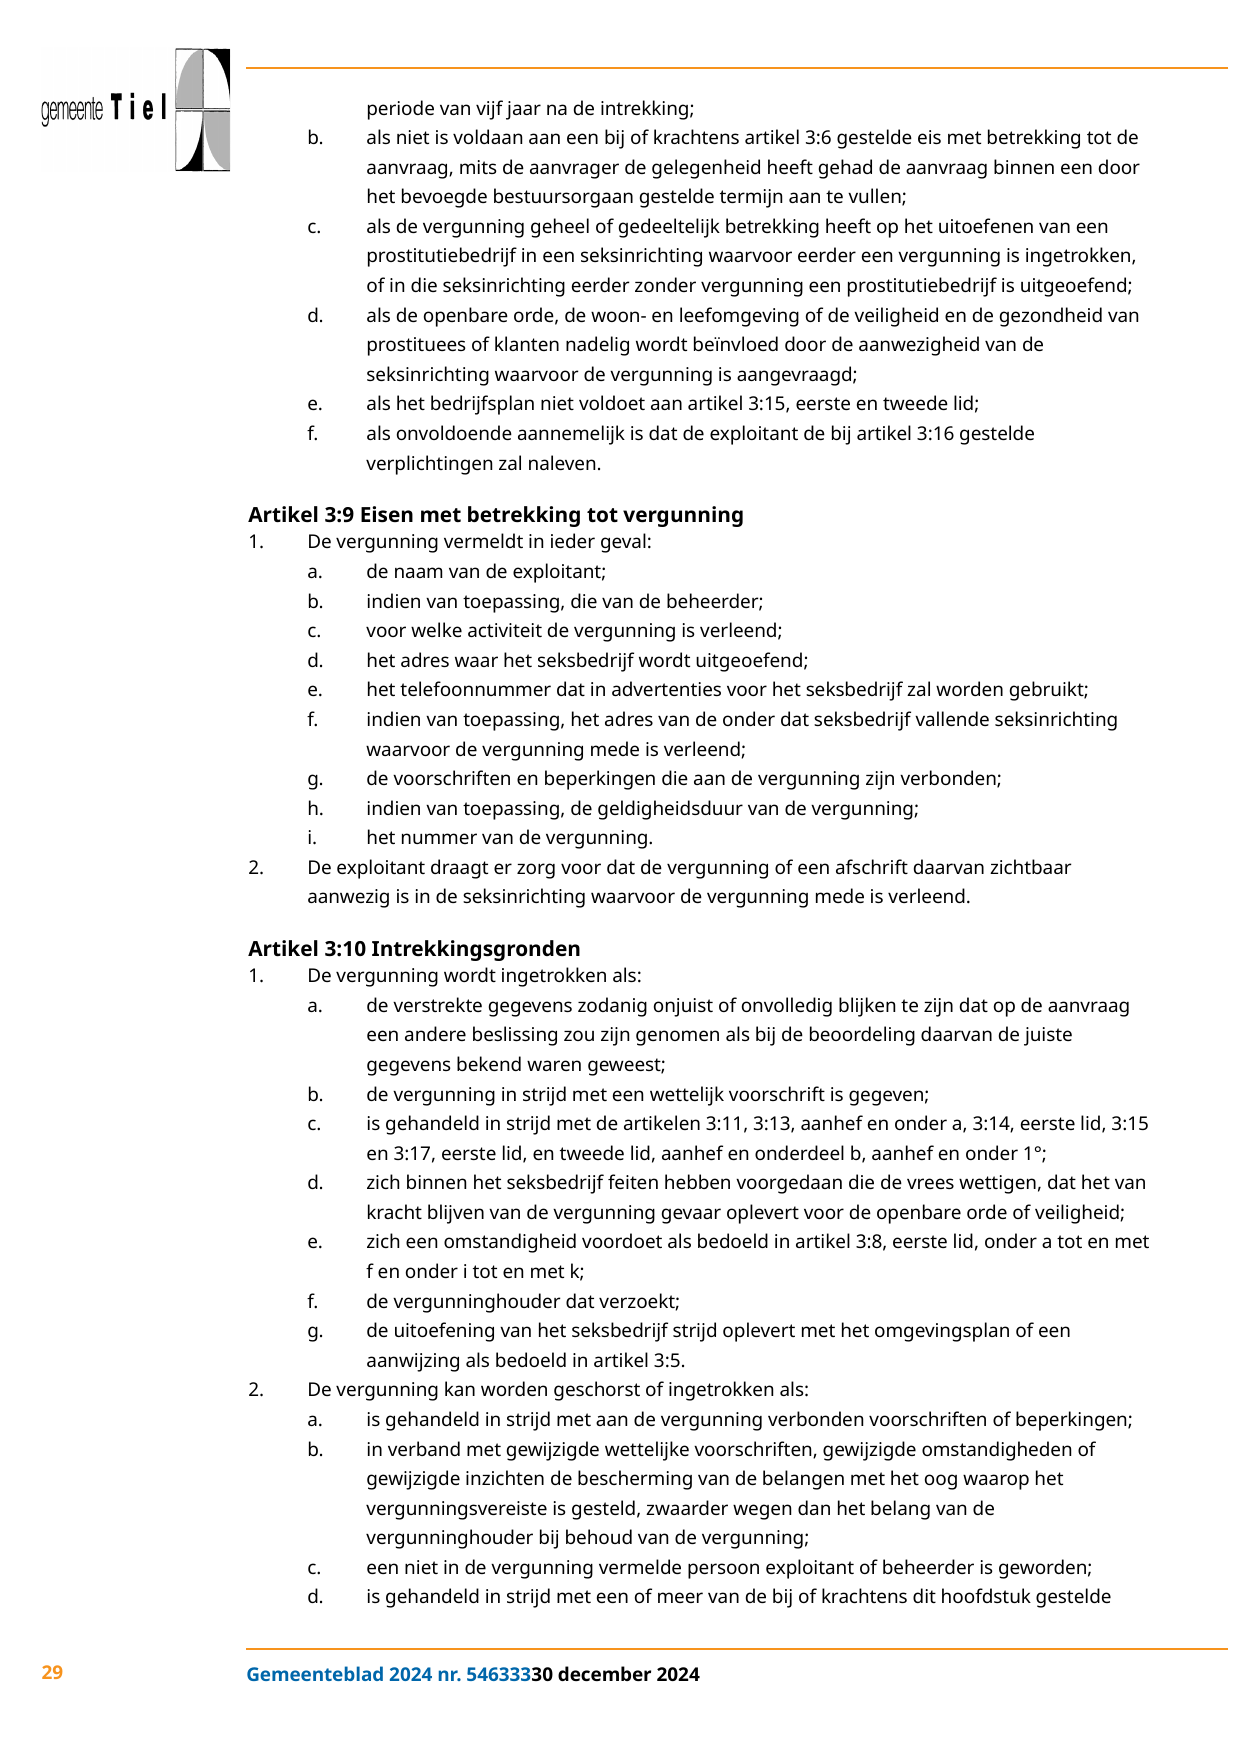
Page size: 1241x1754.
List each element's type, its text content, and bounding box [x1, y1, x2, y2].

list De exploitant draagt er zorg voor dat de vergunning of een afschrift daarvan zichtbaar aanwezig is in de seksinrichting waarvoor de vergunning mede is verleend. [248, 854, 1152, 909]
text Artikel 3:10 Intrekkingsgronden [248, 934, 1152, 962]
list als niet is voldaan aan een bij of krachtens artikel 3:6 gestelde eis met betrekking tot de aanvraag, mits de aanvrager de gelegenheid heeft gehad de aanvraag binnen een door het bevoegde bestuursorgaan gestelde termijn aan te vullen; [307, 124, 1152, 209]
list de uitoefening van het seksbedrijf strijd oplevert met het omgevingsplan of een aanwijzing als bedoeld in artikel 3:5. [307, 1317, 1152, 1373]
list indien van toepassing, de geldigheidsduur van de vergunning; [307, 795, 1152, 821]
list de vergunning in strijd met een wettelijk voorschrift is gegeven; [307, 1081, 1152, 1107]
list voor welke activiteit de vergunning is verleend; [307, 617, 1152, 643]
list de voorschriften en beperkingen die aan de vergunning zijn verbonden; [307, 765, 1152, 791]
list De vergunning kan worden geschorst of ingetrokken als: [248, 1377, 1152, 1402]
list indien van toepassing, die van de beheerder; [307, 588, 1152, 613]
list als onvoldoende aannemelijk is dat de exploitant de bij artikel 3:16 gestelde verplichtingen zal naleven. [307, 420, 1152, 476]
list een niet in de vergunning vermelde persoon exploitant of beheerder is geworden; [307, 1554, 1152, 1580]
list De vergunning vermeldt in ieder geval: [248, 529, 1152, 554]
list de naam van de exploitant; [307, 558, 1152, 584]
list het telefoonnummer dat in advertenties voor het seksbedrijf zal worden gebruikt; [307, 677, 1152, 702]
picture [41, 47, 231, 172]
list als de openbare orde, de woon- en leefomgeving of de veiligheid en de gezondheid van prostituees of klanten nadelig wordt beïnvloed door de aanwezigheid van de seksinrichting waarvoor de vergunning is aangevraagd; [307, 302, 1152, 387]
list de verstrekte gegevens zodanig onjuist of onvolledig blijken te zijn dat op de aanvraag een andere beslissing zou zijn genomen als bij de beoordeling daarvan de juiste gegevens bekend waren geweest; [307, 992, 1152, 1077]
list als de vergunning geheel of gedeeltelijk betrekking heeft op het uitoefenen van een prostitutiebedrijf in een seksinrichting waarvoor eerder een vergunning is ingetrokken, of in die seksinrichting eerder zonder vergunning een prostitutiebedrijf is uitgeoefend; [307, 213, 1152, 298]
list indien van toepassing, het adres van de onder dat seksbedrijf vallende seksinrichting waarvoor de vergunning mede is verleend; [307, 706, 1152, 761]
list is gehandeld in strijd met aan de vergunning verbonden voorschriften of beperkingen; [307, 1406, 1152, 1432]
text Artikel 3:9 Eisen met betrekking tot vergunning [248, 500, 1152, 529]
list De vergunning wordt ingetrokken als: [248, 962, 1152, 988]
list de vergunninghouder dat verzoekt; [307, 1288, 1152, 1314]
list het adres waar het seksbedrijf wordt uitgeoefend; [307, 647, 1152, 673]
list zich binnen het seksbedrijf feiten hebben voorgedaan die de vrees wettigen, dat het van kracht blijven van de vergunning gevaar oplevert voor de openbare orde of veiligheid; [307, 1169, 1152, 1225]
list als het bedrijfsplan niet voldoet aan artikel 3:15, eerste en tweede lid; [307, 391, 1152, 416]
list is gehandeld in strijd met een of meer van de bij of krachtens dit hoofdstuk gestelde [307, 1584, 1152, 1609]
list in verband met gewijzigde wettelijke voorschriften, gewijzigde omstandigheden of gewijzigde inzichten de bescherming van de belangen met het oog waarop het vergunningsvereiste is gesteld, zwaarder wegen dan het belang van de vergunninghouder bij behoud van de vergunning; [307, 1436, 1152, 1550]
list is gehandeld in strijd met de artikelen 3:11, 3:13, aanhef en onder a, 3:14, eerste lid, 3:15 en 3:17, eerste lid, en tweede lid, aanhef en onderdeel b, aanhef en onder 1°; [307, 1110, 1152, 1166]
list zich een omstandigheid voordoet als bedoeld in artikel 3:8, eerste lid, onder a tot en met f en onder i tot en met k; [307, 1229, 1152, 1284]
list periode van vijf jaar na de intrekking; [307, 95, 1152, 121]
list het nummer van de vergunning. [307, 824, 1152, 850]
